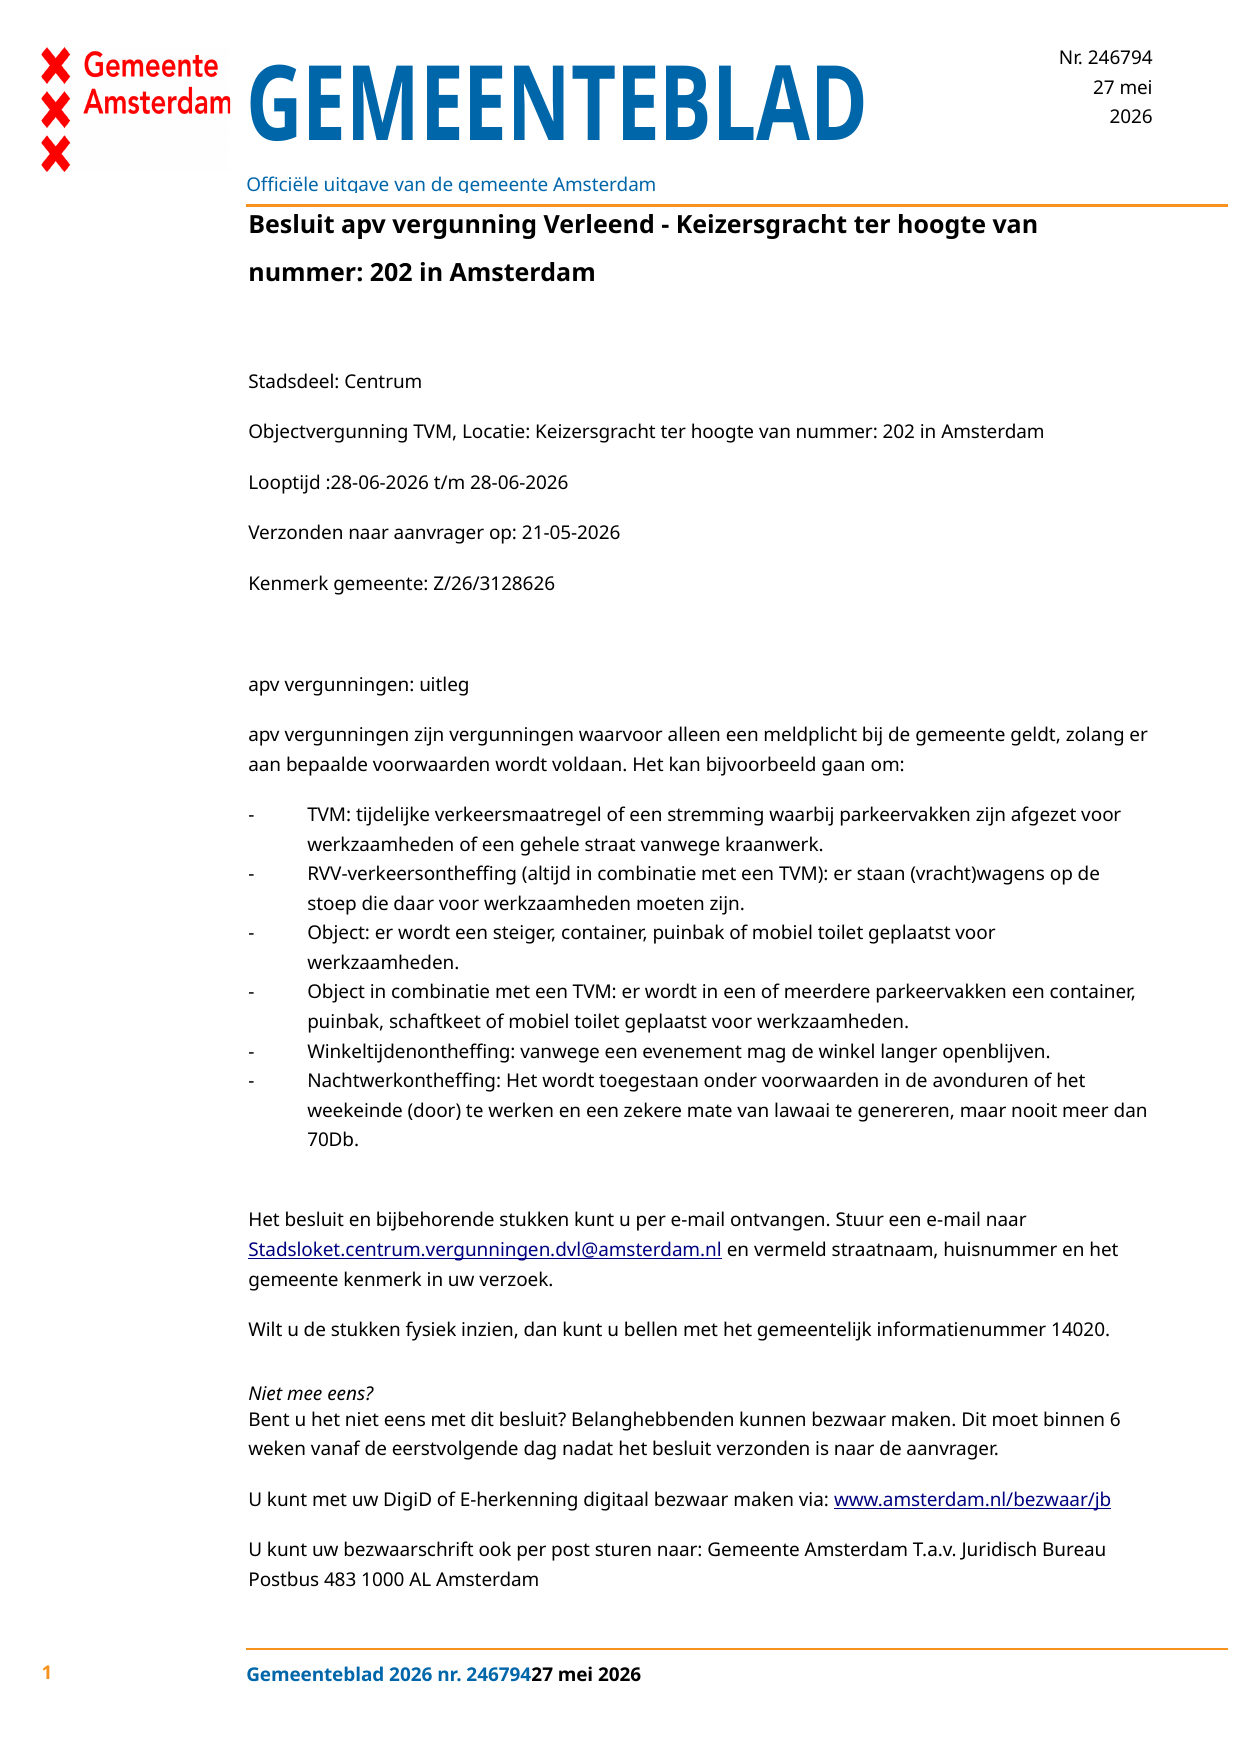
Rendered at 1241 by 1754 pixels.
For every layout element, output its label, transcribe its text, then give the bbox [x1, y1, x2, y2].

list Object: er wordt een steiger, container, puinbak of mobiel toilet geplaatst voor werkzaamheden. [248, 919, 1152, 975]
text Kenmerk gemeente: Z/26/3128626 [248, 570, 1152, 596]
list Object in combinatie met een TVM: er wordt in een of meerdere parkeervakken een container, puinbak, schaftkeet of mobiel toilet geplaatst voor werkzaamheden. [248, 979, 1152, 1034]
text Wilt u de stukken fysiek inzien, dan kunt u bellen met het gemeentelijk informatienummer 14020. [248, 1316, 1152, 1342]
picture [41, 47, 231, 172]
text Objectvergunning TVM, Locatie: Keizersgracht ter hoogte van nummer: 202 in Amsterdam [248, 419, 1152, 444]
text U kunt met uw DigiD of E-herkenning digitaal bezwaar maken via: www.amsterdam.nl/bezwaar/jb [248, 1486, 1152, 1512]
list Winkeltijdenontheffing: vanwege een evenement mag de winkel langer openblijven. [248, 1038, 1152, 1064]
text Besluit apv vergunning Verleend - Keizersgracht ter hoogte van nummer: 202 in Amsterdam [248, 207, 1152, 288]
list TVM: tijdelijke verkeersmaatregel of een stremming waarbij parkeervakken zijn afgezet voor werkzaamheden of een gehele straat vanwege kraanwerk. [248, 801, 1152, 857]
list Nachtwerkontheffing: Het wordt toegestaan onder voorwaarden in de avonduren of het weekeinde (door) te werken en een zekere mate van lawaai te genereren, maar nooit meer dan 70Db. [248, 1067, 1152, 1152]
text Verzonden naar aanvrager op: 21-05-2026 [248, 519, 1152, 545]
text Looptijd :28-06-2026 t/m 28-06-2026 [248, 469, 1152, 495]
text Het besluit en bijbehorende stukken kunt u per e-mail ontvangen. Stuur een e-mail naar Stadsloket.centrum.vergunningen.dvl@amsterdam.nl en vermeld straatnaam, huisnummer en het gemeente kenmerk in uw verzoek. [248, 1207, 1152, 1292]
text Bent u het niet eens met dit besluit? Belanghebbenden kunnen bezwaar maken. Dit moet binnen 6 weken vanaf de eerstvolgende dag nadat het besluit verzonden is naar de aanvrager. [248, 1406, 1152, 1461]
list RVV-verkeersontheffing (altijd in combinatie met een TVM): er staan (vracht)wagens op de stoep die daar voor werkzaamheden moeten zijn. [248, 860, 1152, 916]
text Niet mee eens? [248, 1380, 1152, 1406]
text U kunt uw bezwaarschrift ook per post sturen naar: Gemeente Amsterdam T.a.v. Juridisch Bureau Postbus 483 1000 AL Amsterdam [248, 1536, 1152, 1592]
text apv vergunningen zijn vergunningen waarvoor alleen een meldplicht bij de gemeente geldt, zolang er aan bepaalde voorwaarden wordt voldaan. Het kan bijvoorbeeld gaan om: [248, 721, 1152, 777]
text apv vergunningen: uitleg [248, 671, 1152, 697]
text Stadsdeel: Centrum [248, 368, 1152, 394]
